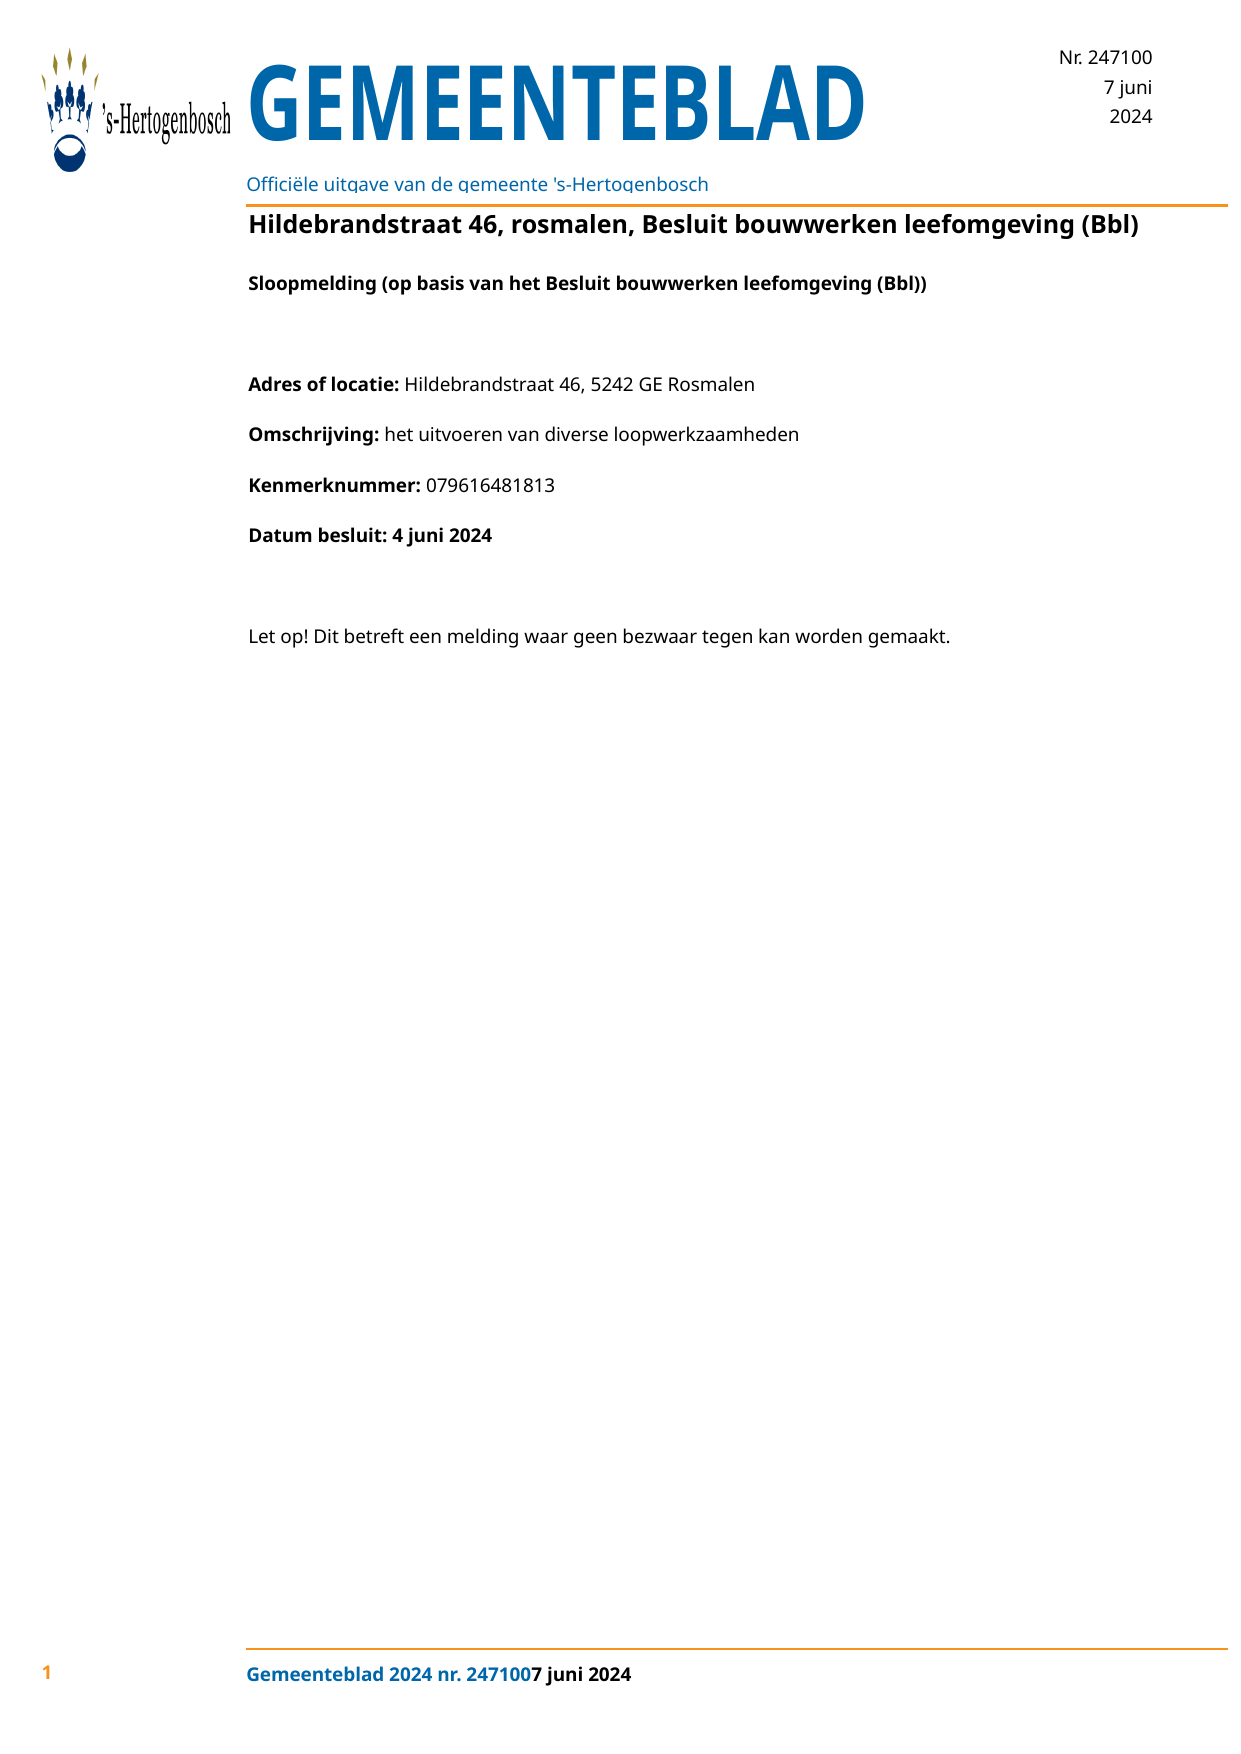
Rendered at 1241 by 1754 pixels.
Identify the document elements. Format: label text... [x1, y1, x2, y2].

text Datum besluit: 4 juni 2024 [248, 522, 1152, 548]
text Omschrijving: het uitvoeren van diverse loopwerkzaamheden [248, 422, 1152, 447]
text Sloopmelding (op basis van het Besluit bouwwerken leefomgeving (Bbl)) [248, 270, 1152, 296]
text Adres of locatie: Hildebrandstraat 46, 5242 GE Rosmalen [248, 371, 1152, 397]
text Hildebrandstraat 46, rosmalen, Besluit bouwwerken leefomgeving (Bbl) [248, 207, 1152, 241]
text Let op! Dit betreft een melding waar geen bezwaar tegen kan worden gemaakt. [248, 623, 1152, 649]
picture [41, 47, 231, 172]
text Kenmerknummer: 079616481813 [248, 472, 1152, 498]
